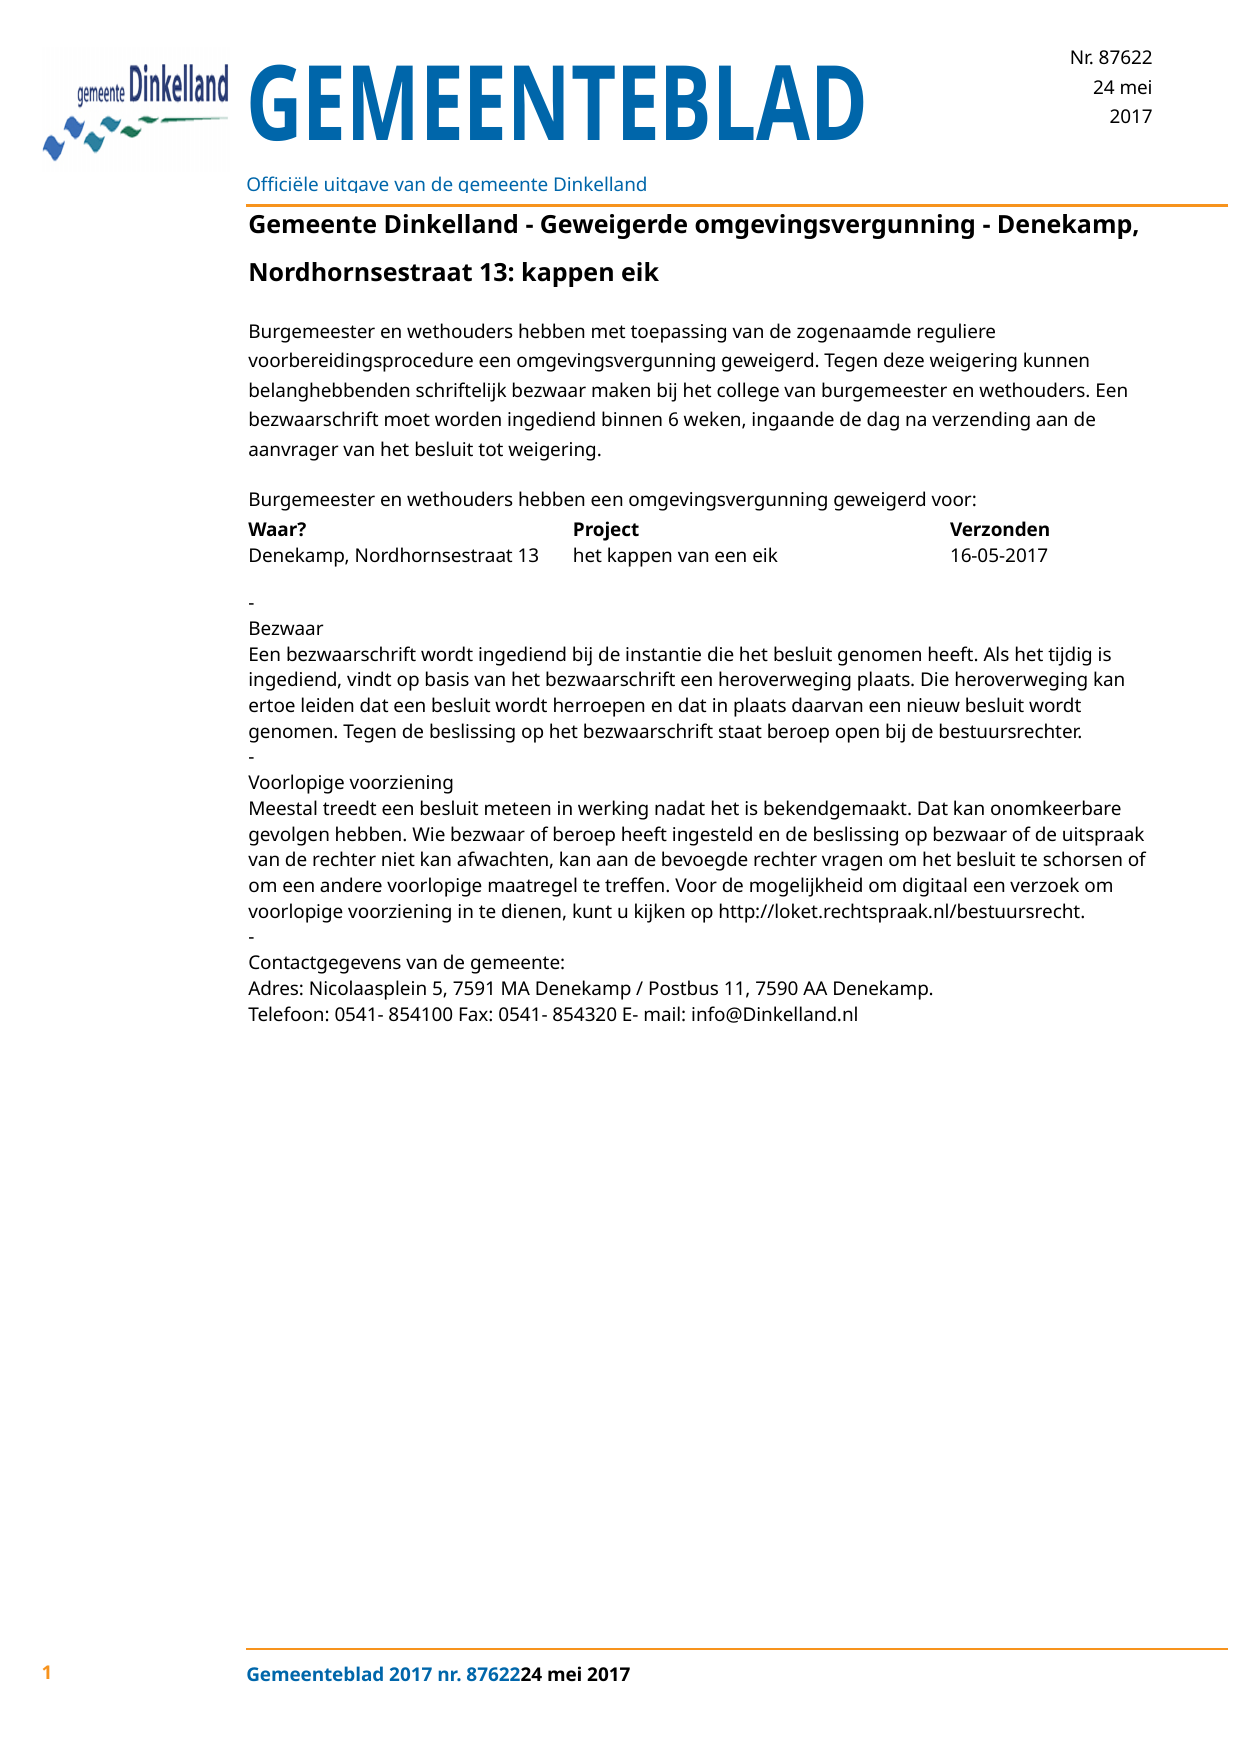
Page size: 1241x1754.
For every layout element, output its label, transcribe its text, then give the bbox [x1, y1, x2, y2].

table_header Waar? [248, 516, 573, 542]
picture [41, 47, 231, 172]
text Adres: Nicolaasplein 5, 7591 MA Denekamp / Postbus 11, 7590 AA Denekamp. [248, 975, 1152, 1001]
table_header Project [573, 516, 950, 542]
table_cell Denekamp, Nordhornsestraat 13 [248, 542, 573, 568]
text Gemeente Dinkelland - Geweigerde omgevingsvergunning - Denekamp, Nordhornsestraat 13: kappen eik [248, 207, 1152, 288]
table_header Verzonden [950, 516, 1152, 542]
table_cell 16-05-2017 [950, 542, 1152, 568]
text Voorlopige voorziening [248, 769, 1152, 795]
text Telefoon: 0541- 854100 Fax: 0541- 854320 E- mail: info@Dinkelland.nl [248, 1001, 1152, 1027]
text Meestal treedt een besluit meteen in werking nadat het is bekendgemaakt. Dat kan onomkeerbare gevolgen hebben. Wie bezwaar of beroep heeft ingesteld en de beslissing op bezwaar of de uitspraak van de rechter niet kan afwachten, kan aan de bevoegde rechter vragen om het besluit te schorsen of om een andere voorlopige maatregel te treffen. Voor de mogelijkheid om digitaal een verzoek om voorlopige voorziening in te dienen, kunt u kijken op http://loket.rechtspraak.nl/bestuursrecht. [248, 795, 1152, 924]
table_cell het kappen van een eik [573, 542, 950, 568]
text Bezwaar [248, 615, 1152, 641]
text - [248, 924, 1152, 949]
text Burgemeester en wethouders hebben met toepassing van de zogenaamde reguliere voorbereidingsprocedure een omgevingsvergunning geweigerd. Tegen deze weigering kunnen belanghebbenden schriftelijk bezwaar maken bij het college van burgemeester en wethouders. Een bezwaarschrift moet worden ingediend binnen 6 weken, ingaande de dag na verzending aan de aanvrager van het besluit tot weigering. [248, 318, 1152, 462]
text Contactgegevens van de gemeente: [248, 949, 1152, 975]
text Een bezwaarschrift wordt ingediend bij de instantie die het besluit genomen heeft. Als het tijdig is ingediend, vindt op basis van het bezwaarschrift een heroverweging plaats. Die heroverweging kan ertoe leiden dat een besluit wordt herroepen en dat in plaats daarvan een nieuw besluit wordt genomen. Tegen de beslissing op het bezwaarschrift staat beroep open bij de bestuursrechter. [248, 641, 1152, 744]
text Burgemeester en wethouders hebben een omgevingsvergunning geweigerd voor: [248, 487, 1152, 512]
text - [248, 589, 1152, 615]
text - [248, 744, 1152, 769]
